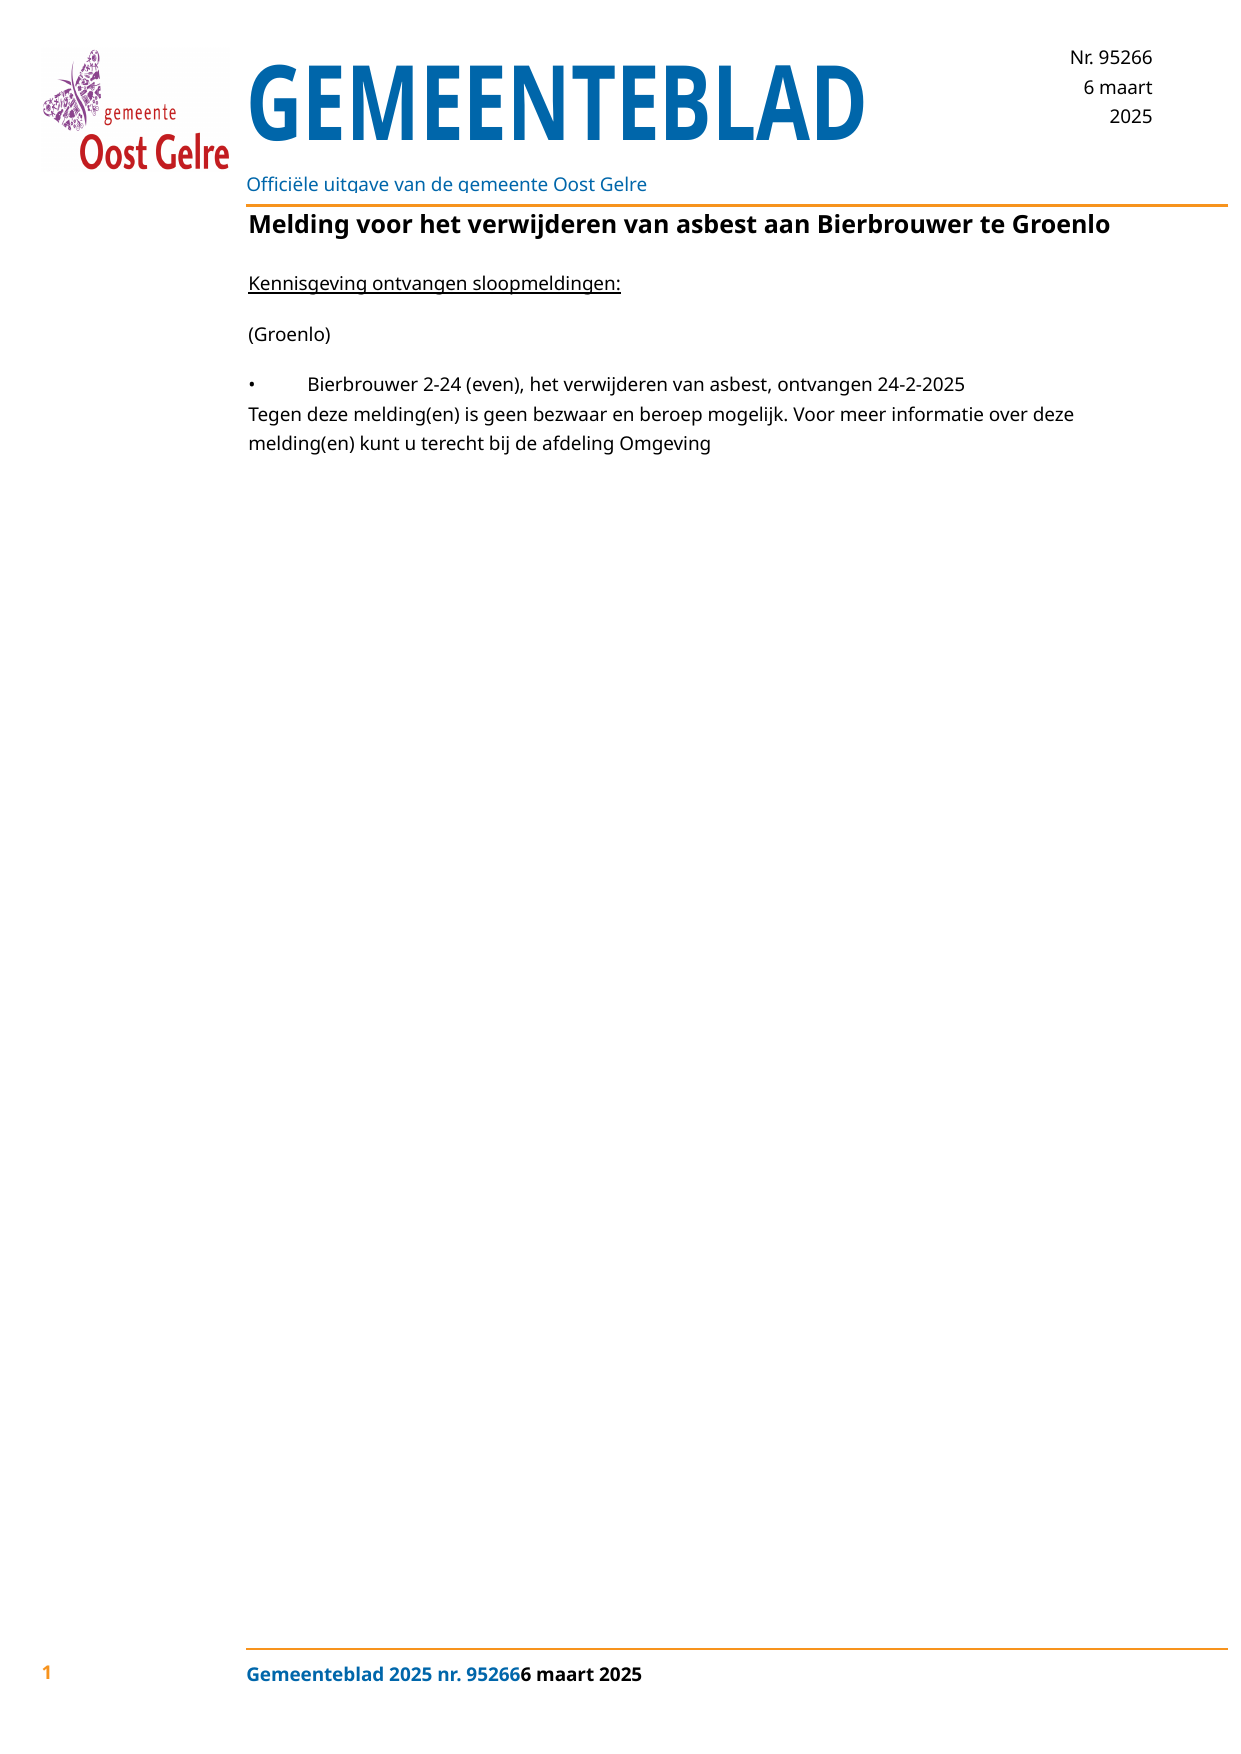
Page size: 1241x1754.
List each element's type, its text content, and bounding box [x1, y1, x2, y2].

list Bierbrouwer 2-24 (even), het verwijderen van asbest, ontvangen 24-2-2025 [248, 371, 1152, 397]
text (Groenlo) [248, 321, 1152, 346]
text Tegen deze melding(en) is geen bezwaar en beroep mogelijk. Voor meer informatie over deze melding(en) kunt u terecht bij de afdeling Omgeving [248, 401, 1152, 456]
text Kennisgeving ontvangen sloopmeldingen: [248, 270, 1152, 296]
text Melding voor het verwijderen van asbest aan Bierbrouwer te Groenlo [248, 207, 1152, 241]
picture [41, 47, 231, 172]
